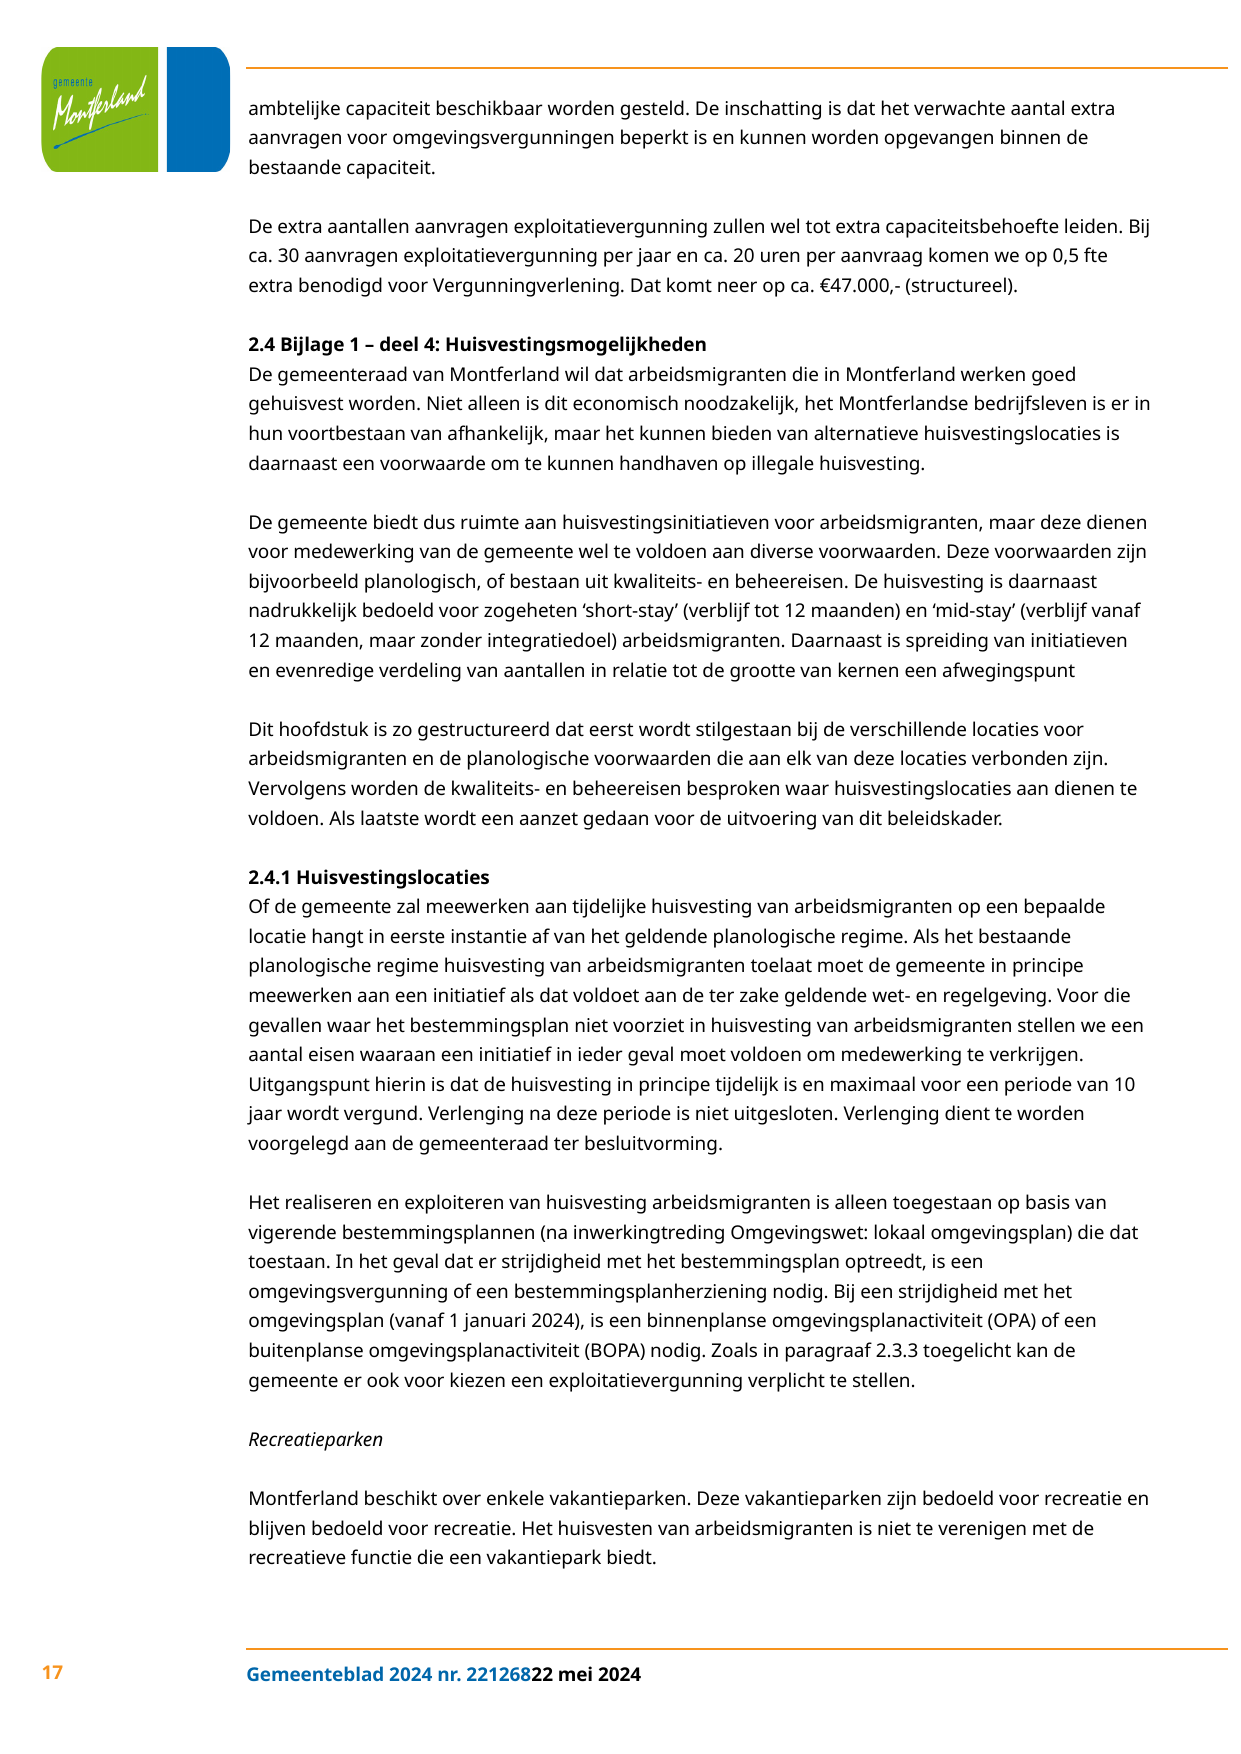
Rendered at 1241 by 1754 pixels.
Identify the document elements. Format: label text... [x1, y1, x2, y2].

text De extra aantallen aanvragen exploitatievergunning zullen wel tot extra capaciteitsbehoefte leiden. Bij ca. 30 aanvragen exploitatievergunning per jaar en ca. 20 uren per aanvraag komen we op 0,5 fte extra benodigd voor Vergunningverlening. Dat komt neer op ca. €47.000,- (structureel). [248, 213, 1152, 298]
text De gemeenteraad van Montferland wil dat arbeidsmigranten die in Montferland werken goed gehuisvest worden. Niet alleen is dit economisch noodzakelijk, het Montferlandse bedrijfsleven is er in hun voortbestaan van afhankelijk, maar het kunnen bieden van alternatieve huisvestingslocaties is daarnaast een voorwaarde om te kunnen handhaven op illegale huisvesting. [248, 361, 1152, 476]
text 2.4 Bijlage 1 – deel 4: Huisvestingsmogelijkheden [248, 331, 1152, 357]
text De gemeente biedt dus ruimte aan huisvestingsinitiatieven voor arbeidsmigranten, maar deze dienen voor medewerking van de gemeente wel te voldoen aan diverse voorwaarden. Deze voorwaarden zijn bijvoorbeeld planologisch, of bestaan uit kwaliteits- en beheereisen. De huisvesting is daarnaast nadrukkelijk bedoeld voor zogeheten ‘short-stay’ (verblijf tot 12 maanden) en ‘mid-stay’ (verblijf vanaf 12 maanden, maar zonder integratiedoel) arbeidsmigranten. Daarnaast is spreiding van initiatieven en evenredige verdeling van aantallen in relatie tot de grootte van kernen een afwegingspunt [248, 509, 1152, 683]
text Montferland beschikt over enkele vakantieparken. Deze vakantieparken zijn bedoeld voor recreatie en blijven bedoeld voor recreatie. Het huisvesten van arbeidsmigranten is niet te verenigen met de recreatieve functie die een vakantiepark biedt. [248, 1485, 1152, 1570]
text Of de gemeente zal meewerken aan tijdelijke huisvesting van arbeidsmigranten op een bepaalde locatie hangt in eerste instantie af van het geldende planologische regime. Als het bestaande planologische regime huisvesting van arbeidsmigranten toelaat moet de gemeente in principe meewerken aan een initiatief als dat voldoet aan de ter zake geldende wet- en regelgeving. Voor die gevallen waar het bestemmingsplan niet voorziet in huisvesting van arbeidsmigranten stellen we een aantal eisen waaraan een initiatief in ieder geval moet voldoen om medewerking te verkrijgen. Uitgangspunt hierin is dat de huisvesting in principe tijdelijk is en maximaal voor een periode van 10 jaar wordt vergund. Verlenging na deze periode is niet uitgesloten. Verlenging dient te worden voorgelegd aan de gemeenteraad ter besluitvorming. [248, 893, 1152, 1156]
text Dit hoofdstuk is zo gestructureerd dat eerst wordt stilgestaan bij de verschillende locaties voor arbeidsmigranten en de planologische voorwaarden die aan elk van deze locaties verbonden zijn. Vervolgens worden de kwaliteits- en beheereisen besproken waar huisvestingslocaties aan dienen te voldoen. Als laatste wordt een aanzet gedaan voor de uitvoering van dit beleidskader. [248, 716, 1152, 831]
text 2.4.1 Huisvestingslocaties [248, 864, 1152, 890]
text Het realiseren en exploiteren van huisvesting arbeidsmigranten is alleen toegestaan op basis van vigerende bestemmingsplannen (na inwerkingtreding Omgevingswet: lokaal omgevingsplan) die dat toestaan. In het geval dat er strijdigheid met het bestemmingsplan optreedt, is een omgevingsvergunning of een bestemmingsplanherziening nodig. Bij een strijdigheid met het omgevingsplan (vanaf 1 januari 2024), is een binnenplanse omgevingsplanactiviteit (OPA) of een buitenplanse omgevingsplanactiviteit (BOPA) nodig. Zoals in paragraaf 2.3.3 toegelicht kan de gemeente er ook voor kiezen een exploitatievergunning verplicht te stellen. [248, 1189, 1152, 1393]
text Recreatieparken [248, 1426, 1152, 1452]
text ambtelijke capaciteit beschikbaar worden gesteld. De inschatting is dat het verwachte aantal extra aanvragen voor omgevingsvergunningen beperkt is en kunnen worden opgevangen binnen de bestaande capaciteit. [248, 95, 1152, 180]
picture [41, 47, 231, 172]
